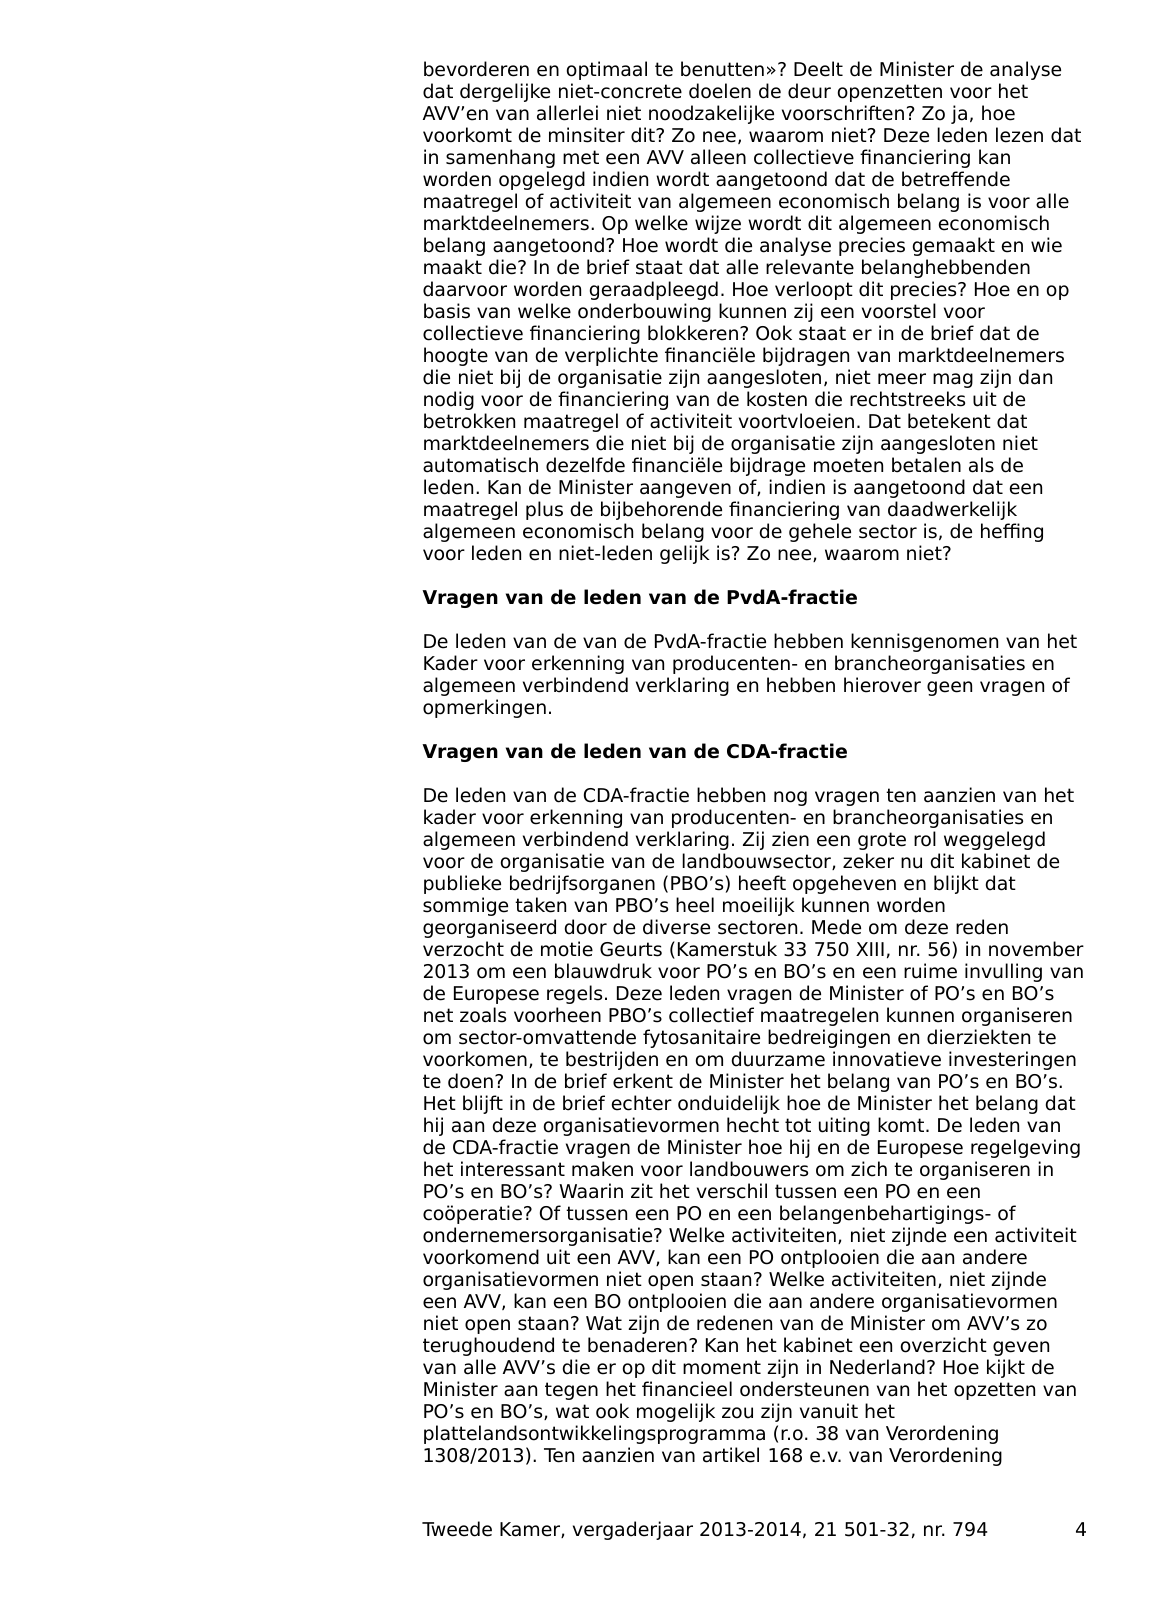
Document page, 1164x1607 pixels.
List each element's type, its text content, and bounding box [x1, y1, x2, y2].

text De leden van de van de PvdA-fractie hebben kennisgenomen van het Kader voor erkenning van producenten- en brancheorganisaties en algemeen verbindend verklaring en hebben hierover geen vragen of opmerkingen. [422, 631, 1087, 719]
text bevorderen en optimaal te benutten»? Deelt de Minister de analyse dat dergelijke niet-concrete doelen de deur openzetten voor het AVV’en van allerlei niet noodzakelijke voorschriften? Zo ja, hoe voorkomt de minsiter dit? Zo nee, waarom niet? Deze leden lezen dat in samenhang met een AVV alleen collectieve financiering kan worden opgelegd indien wordt aangetoond dat de betreffende maatregel of activiteit van algemeen economisch belang is voor alle marktdeelnemers. Op welke wijze wordt dit algemeen economisch belang aangetoond? Hoe wordt die analyse precies gemaakt en wie maakt die? In de brief staat dat alle relevante belanghebbenden daarvoor worden geraadpleegd. Hoe verloopt dit precies? Hoe en op basis van welke onderbouwing kunnen zij een voorstel voor collectieve financiering blokkeren? Ook staat er in de brief dat de hoogte van de verplichte financiële bijdragen van marktdeelnemers die niet bij de organisatie zijn aangesloten, niet meer mag zijn dan nodig voor de financiering van de kosten die rechtstreeks uit de betrokken maatregel of activiteit voortvloeien. Dat betekent dat marktdeelnemers die niet bij de organisatie zijn aangesloten niet automatisch dezelfde financiële bijdrage moeten betalen als de leden. Kan de Minister aangeven of, indien is aangetoond dat een maatregel plus de bijbehorende financiering van daadwerkelijk algemeen economisch belang voor de gehele sector is, de heffing voor leden en niet-leden gelijk is? Zo nee, waarom niet? [422, 59, 1087, 564]
text De leden van de CDA-fractie hebben nog vragen ten aanzien van het kader voor erkenning van producenten- en brancheorganisaties en algemeen verbindend verklaring. Zij zien een grote rol weggelegd voor de organisatie van de landbouwsector, zeker nu dit kabinet de publieke bedrijfsorganen (PBO’s) heeft opgeheven en blijkt dat sommige taken van PBO’s heel moeilijk kunnen worden georganiseerd door de diverse sectoren. Mede om deze reden verzocht de motie Geurts (Kamerstuk 33 750 XIII, nr. 56) in november 2013 om een blauwdruk voor PO’s en BO’s en een ruime invulling van de Europese regels. Deze leden vragen de Minister of PO’s en BO’s net zoals voorheen PBO’s collectief maatregelen kunnen organiseren om sector-omvattende fytosanitaire bedreigingen en dierziekten te voorkomen, te bestrijden en om duurzame innovatieve investeringen te doen? In de brief erkent de Minister het belang van PO’s en BO’s. Het blijft in de brief echter onduidelijk hoe de Minister het belang dat hij aan deze organisatievormen hecht tot uiting komt. De leden van de CDA-fractie vragen de Minister hoe hij en de Europese regelgeving het interessant maken voor landbouwers om zich te organiseren in PO’s en BO’s? Waarin zit het verschil tussen een PO en een coöperatie? Of tussen een PO en een belangenbehartigings- of ondernemersorganisatie? Welke activiteiten, niet zijnde een activiteit voorkomend uit een AVV, kan een PO ontplooien die aan andere organisatievormen niet open staan? Welke activiteiten, niet zijnde een AVV, kan een BO ontplooien die aan andere organisatievormen niet open staan? Wat zijn de redenen van de Minister om AVV’s zo terughoudend te benaderen? Kan het kabinet een overzicht geven van alle AVV’s die er op dit moment zijn in Nederland? Hoe kijkt de Minister aan tegen het financieel ondersteunen van het opzetten van PO’s en BO’s, wat ook mogelijk zou zijn vanuit het plattelandsontwikkelingsprogramma (r.o. 38 van Verordening 1308/2013). Ten aanzien van artikel 168 e.v. van Verordening [422, 785, 1087, 1467]
subtitle Vragen van de leden van de PvdA-fractie [422, 587, 1087, 609]
subtitle Vragen van de leden van de CDA-fractie [422, 741, 1087, 763]
